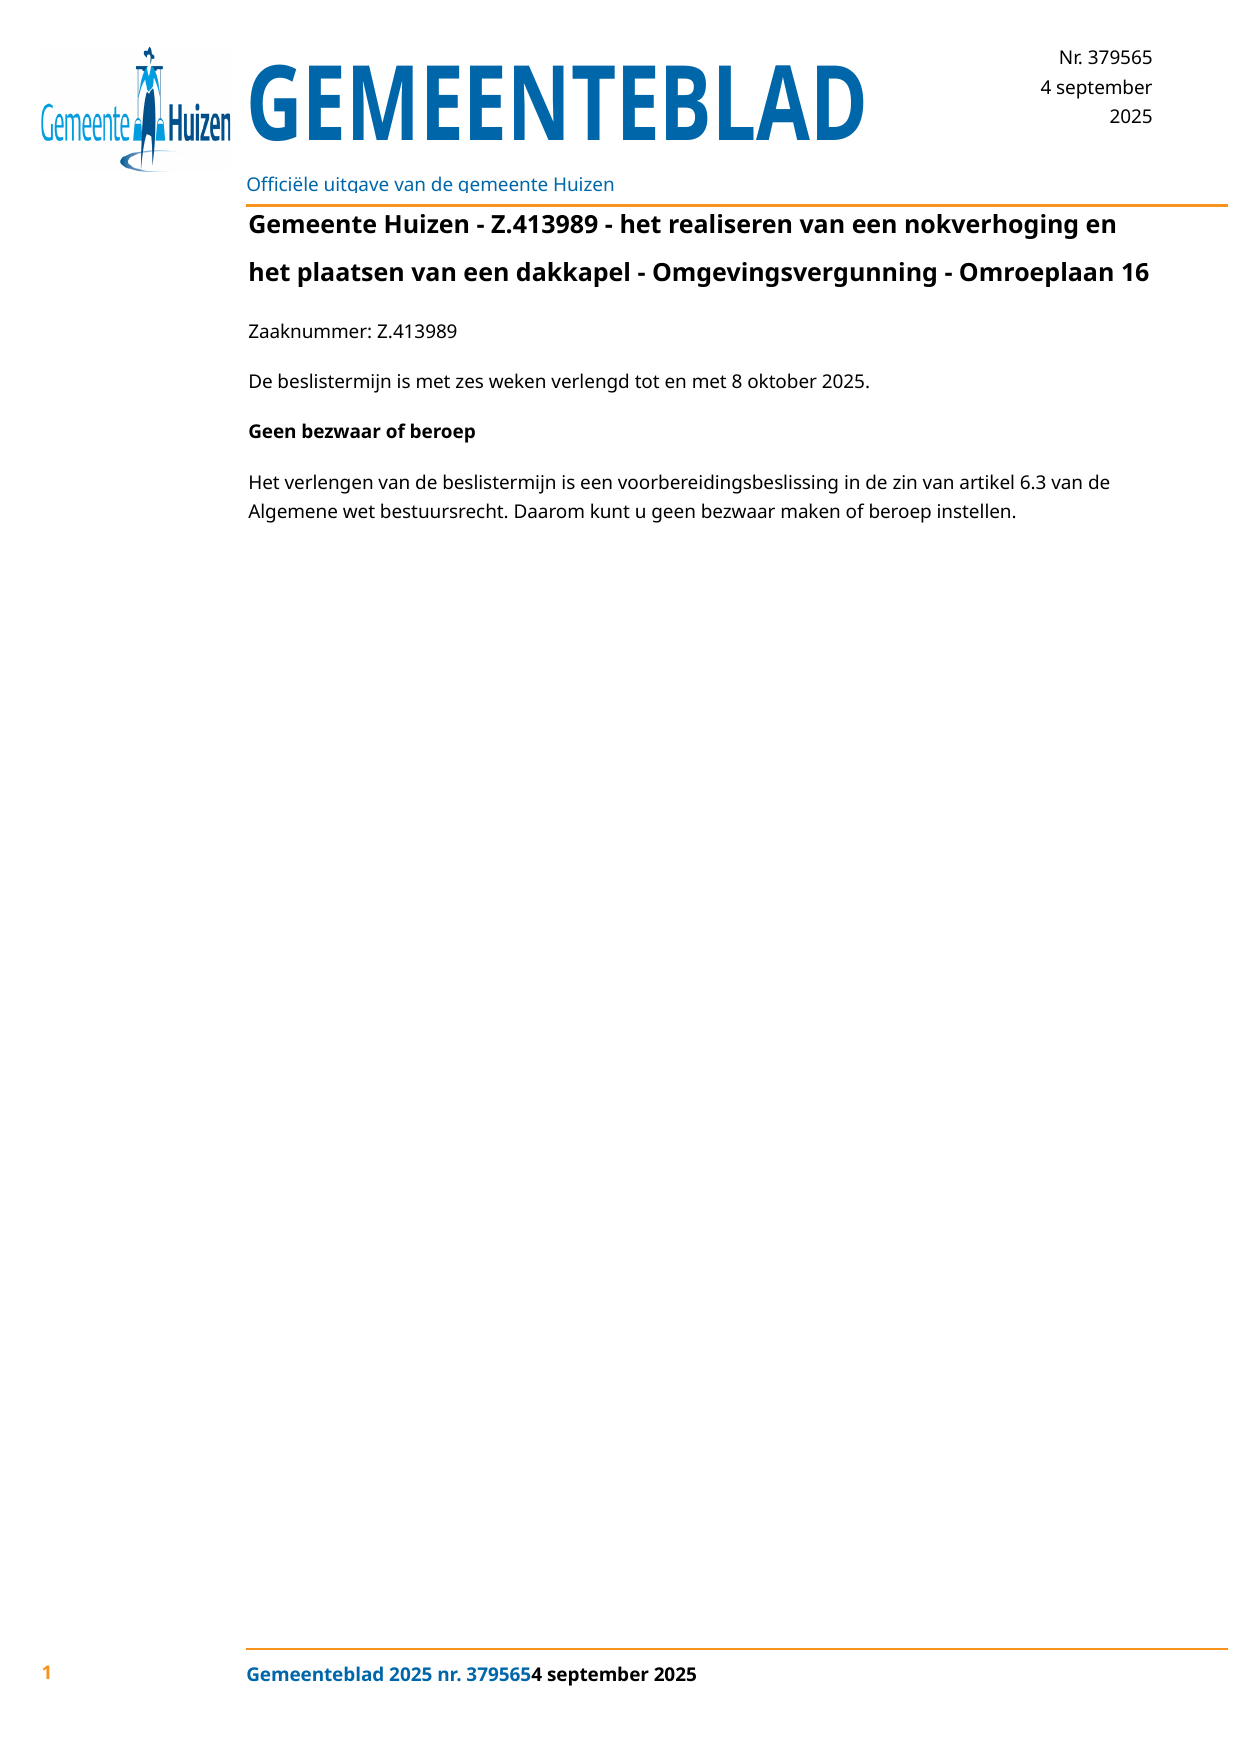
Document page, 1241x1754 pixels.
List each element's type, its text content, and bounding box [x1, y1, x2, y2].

text Zaaknummer: Z.413989 [248, 318, 1152, 344]
picture [41, 47, 231, 172]
text De beslistermijn is met zes weken verlengd tot en met 8 oktober 2025. [248, 368, 1152, 394]
text Het verlengen van de beslistermijn is een voorbereidingsbeslissing in de zin van artikel 6.3 van de Algemene wet bestuursrecht. Daarom kunt u geen bezwaar maken of beroep instellen. [248, 469, 1152, 524]
text Geen bezwaar of beroep [248, 419, 1152, 444]
text Gemeente Huizen - Z.413989 - het realiseren van een nokverhoging en het plaatsen van een dakkapel - Omgevingsvergunning - Omroeplaan 16 [248, 207, 1152, 288]
